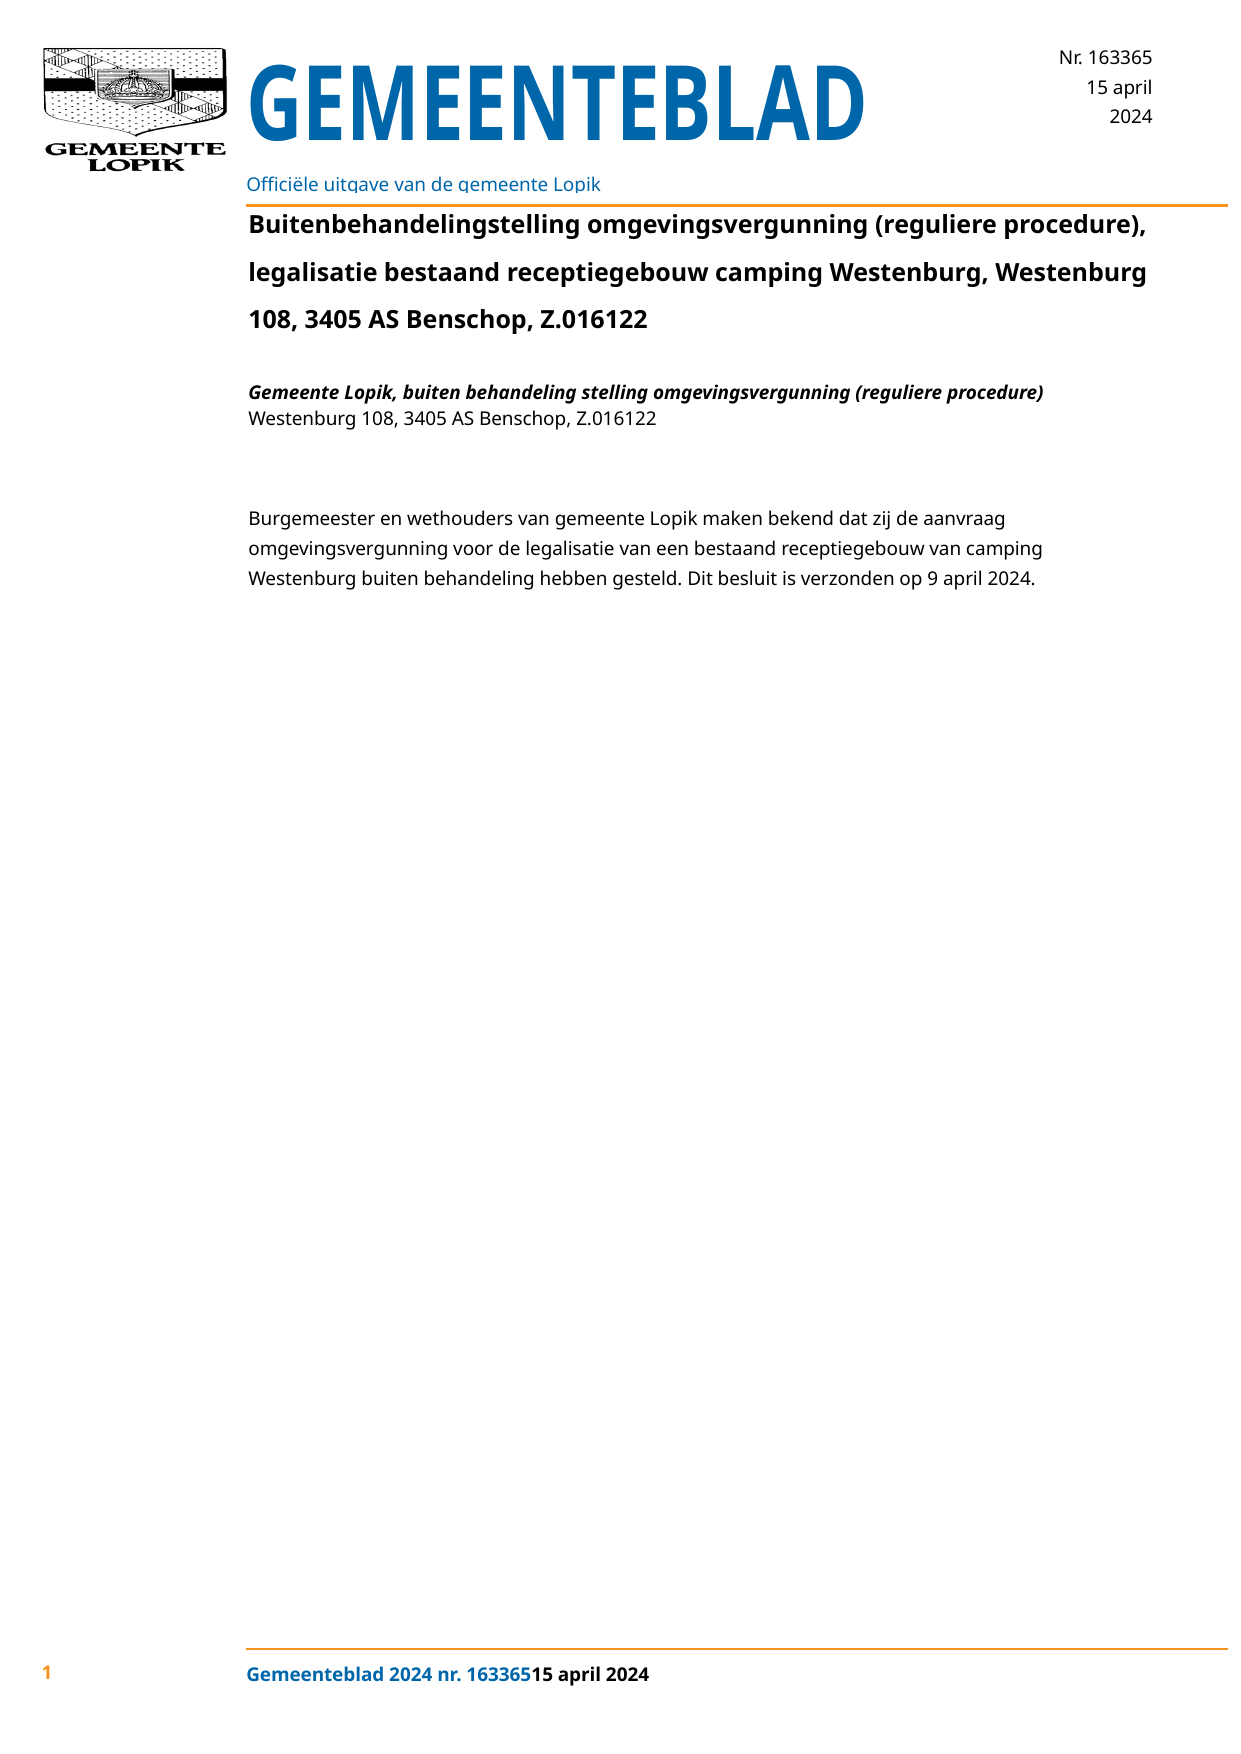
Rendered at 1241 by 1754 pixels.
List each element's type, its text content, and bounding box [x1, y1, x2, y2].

text Buitenbehandelingstelling omgevingsvergunning (reguliere procedure), legalisatie bestaand receptiegebouw camping Westenburg, Westenburg 108, 3405 AS Benschop, Z.016122 [248, 207, 1152, 336]
text Burgemeester en wethouders van gemeente Lopik maken bekend dat zij de aanvraag omgevingsvergunning voor de legalisatie van een bestaand receptiegebouw van camping Westenburg buiten behandeling hebben gesteld. Dit besluit is verzonden op 9 april 2024. [248, 506, 1152, 591]
text Gemeente Lopik, buiten behandeling stelling omgevingsvergunning (reguliere procedure) [248, 379, 1152, 405]
picture [41, 47, 231, 172]
text Westenburg 108, 3405 AS Benschop, Z.016122 [248, 405, 1152, 431]
